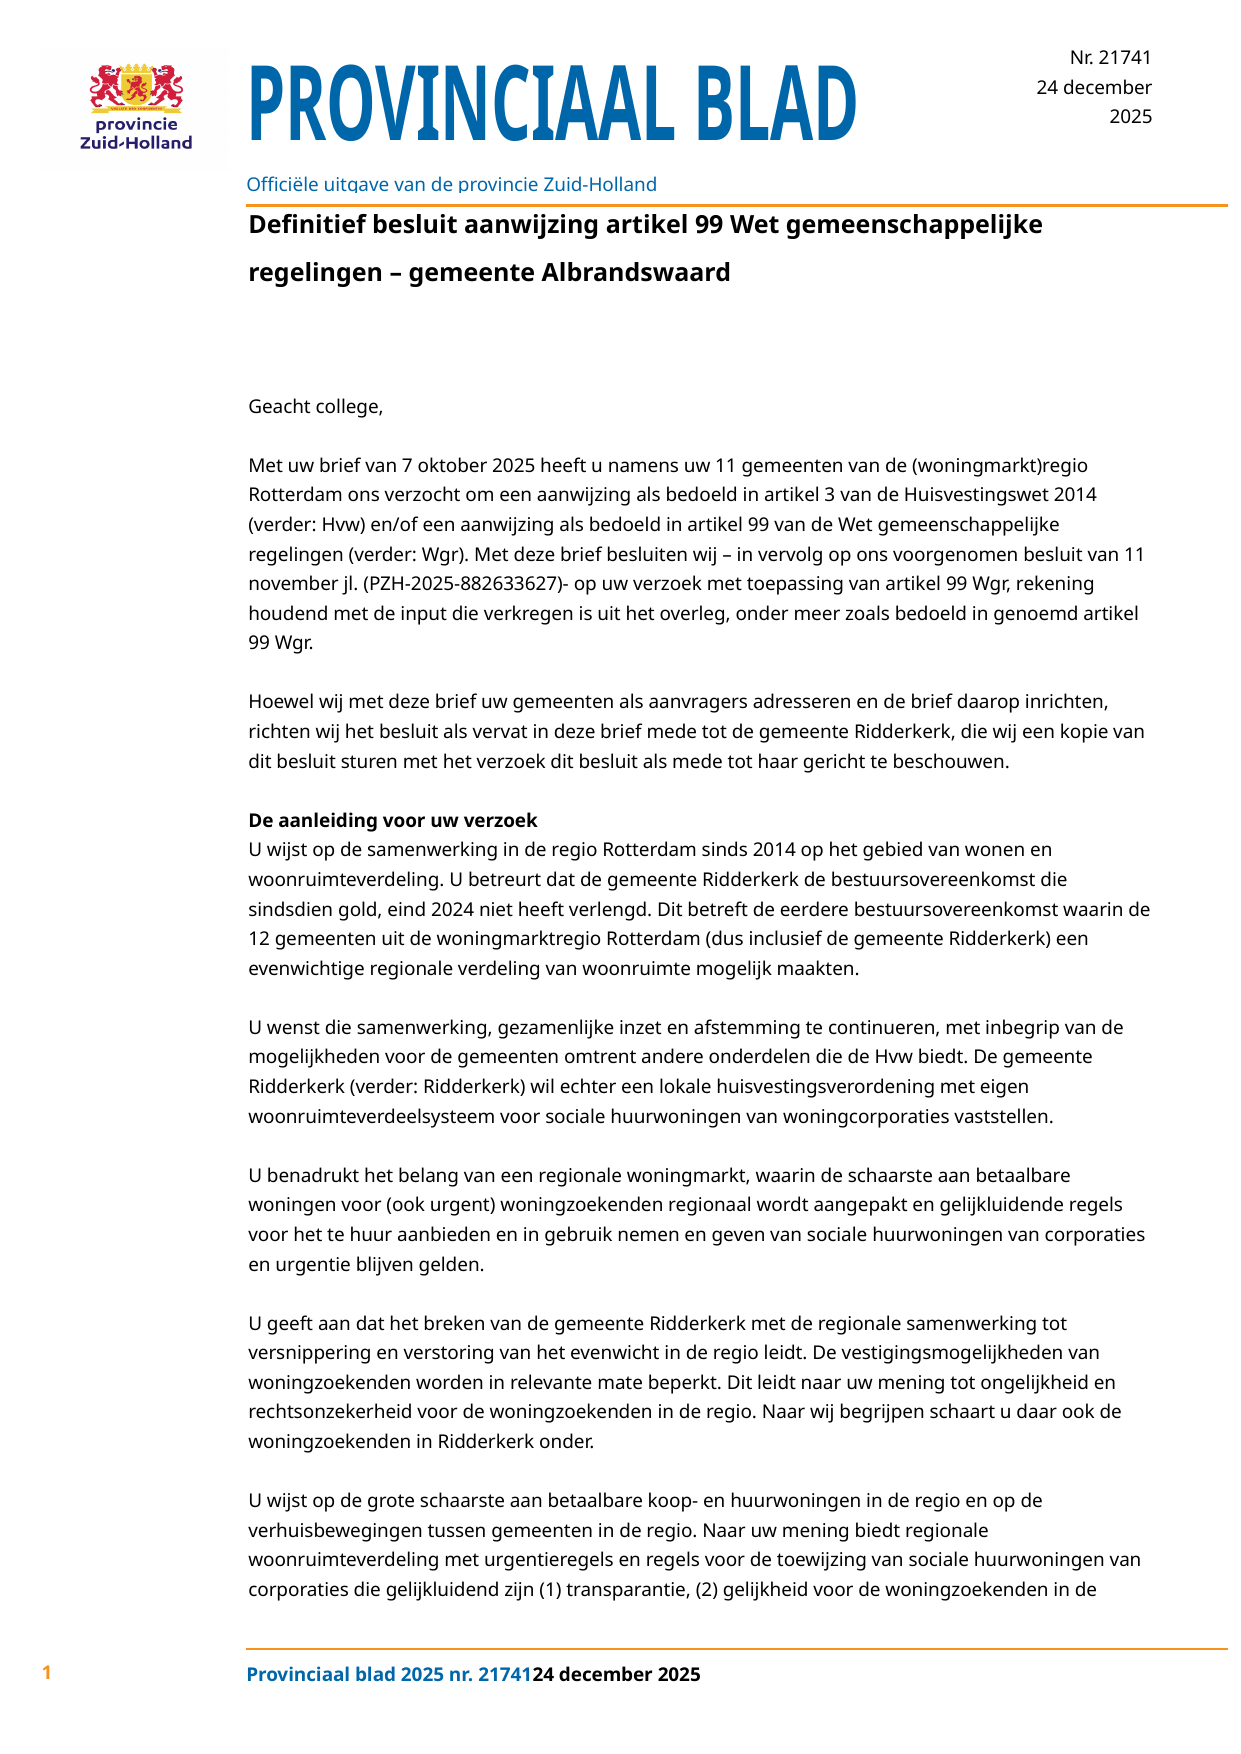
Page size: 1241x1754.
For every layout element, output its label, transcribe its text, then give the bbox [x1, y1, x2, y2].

text Hoewel wij met deze brief uw gemeenten als aanvragers adresseren en de brief daarop inrichten, richten wij het besluit als vervat in deze brief mede tot de gemeente Ridderkerk, die wij een kopie van dit besluit sturen met het verzoek dit besluit als mede tot haar gericht te beschouwen. [248, 689, 1152, 774]
text Met uw brief van 7 oktober 2025 heeft u namens uw 11 gemeenten van de (woningmarkt)regio Rotterdam ons verzocht om een aanwijzing als bedoeld in artikel 3 van de Huisvestingswet 2014 (verder: Hvw) en/of een aanwijzing als bedoeld in artikel 99 van de Wet gemeenschappelijke regelingen (verder: Wgr). Met deze brief besluiten wij – in vervolg op ons voorgenomen besluit van 11 november jl. (PZH-2025-882633627)- op uw verzoek met toepassing van artikel 99 Wgr, rekening houdend met de input die verkregen is uit het overleg, onder meer zoals bedoeld in genoemd artikel 99 Wgr. [248, 452, 1152, 655]
text U benadrukt het belang van een regionale woningmarkt, waarin de schaarste aan betaalbare woningen voor (ook urgent) woningzoekenden regionaal wordt aangepakt en gelijkluidende regels voor het te huur aanbieden en in gebruik nemen en geven van sociale huurwoningen van corporaties en urgentie blijven gelden. [248, 1162, 1152, 1277]
text Definitief besluit aanwijzing artikel 99 Wet gemeenschappelijke regelingen – gemeente Albrandswaard [248, 207, 1152, 288]
text De aanleiding voor uw verzoek [248, 807, 1152, 833]
text U wenst die samenwerking, gezamenlijke inzet en afstemming te continueren, met inbegrip van de mogelijkheden voor de gemeenten omtrent andere onderdelen die de Hvw biedt. De gemeente Ridderkerk (verder: Ridderkerk) wil echter een lokale huisvestingsverordening met eigen woonruimteverdeelsysteem voor sociale huurwoningen van woningcorporaties vaststellen. [248, 1014, 1152, 1129]
picture [41, 47, 231, 172]
text Geacht college, [248, 393, 1152, 419]
text U wijst op de grote schaarste aan betaalbare koop- en huurwoningen in de regio en op de verhuisbewegingen tussen gemeenten in de regio. Naar uw mening biedt regionale woonruimteverdeling met urgentieregels en regels voor de toewijzing van sociale huurwoningen van corporaties die gelijkluidend zijn (1) transparantie, (2) gelijkheid voor de woningzoekenden in de [248, 1487, 1152, 1602]
text U geeft aan dat het breken van de gemeente Ridderkerk met de regionale samenwerking tot versnippering en verstoring van het evenwicht in de regio leidt. De vestigingsmogelijkheden van woningzoekenden worden in relevante mate beperkt. Dit leidt naar uw mening tot ongelijkheid en rechtsonzekerheid voor de woningzoekenden in de regio. Naar wij begrijpen schaart u daar ook de woningzoekenden in Ridderkerk onder. [248, 1310, 1152, 1454]
text U wijst op de samenwerking in de regio Rotterdam sinds 2014 op het gebied van wonen en woonruimteverdeling. U betreurt dat de gemeente Ridderkerk de bestuursovereenkomst die sindsdien gold, eind 2024 niet heeft verlengd. Dit betreft de eerdere bestuursovereenkomst waarin de 12 gemeenten uit de woningmarktregio Rotterdam (dus inclusief de gemeente Ridderkerk) een evenwichtige regionale verdeling van woonruimte mogelijk maakten. [248, 837, 1152, 981]
